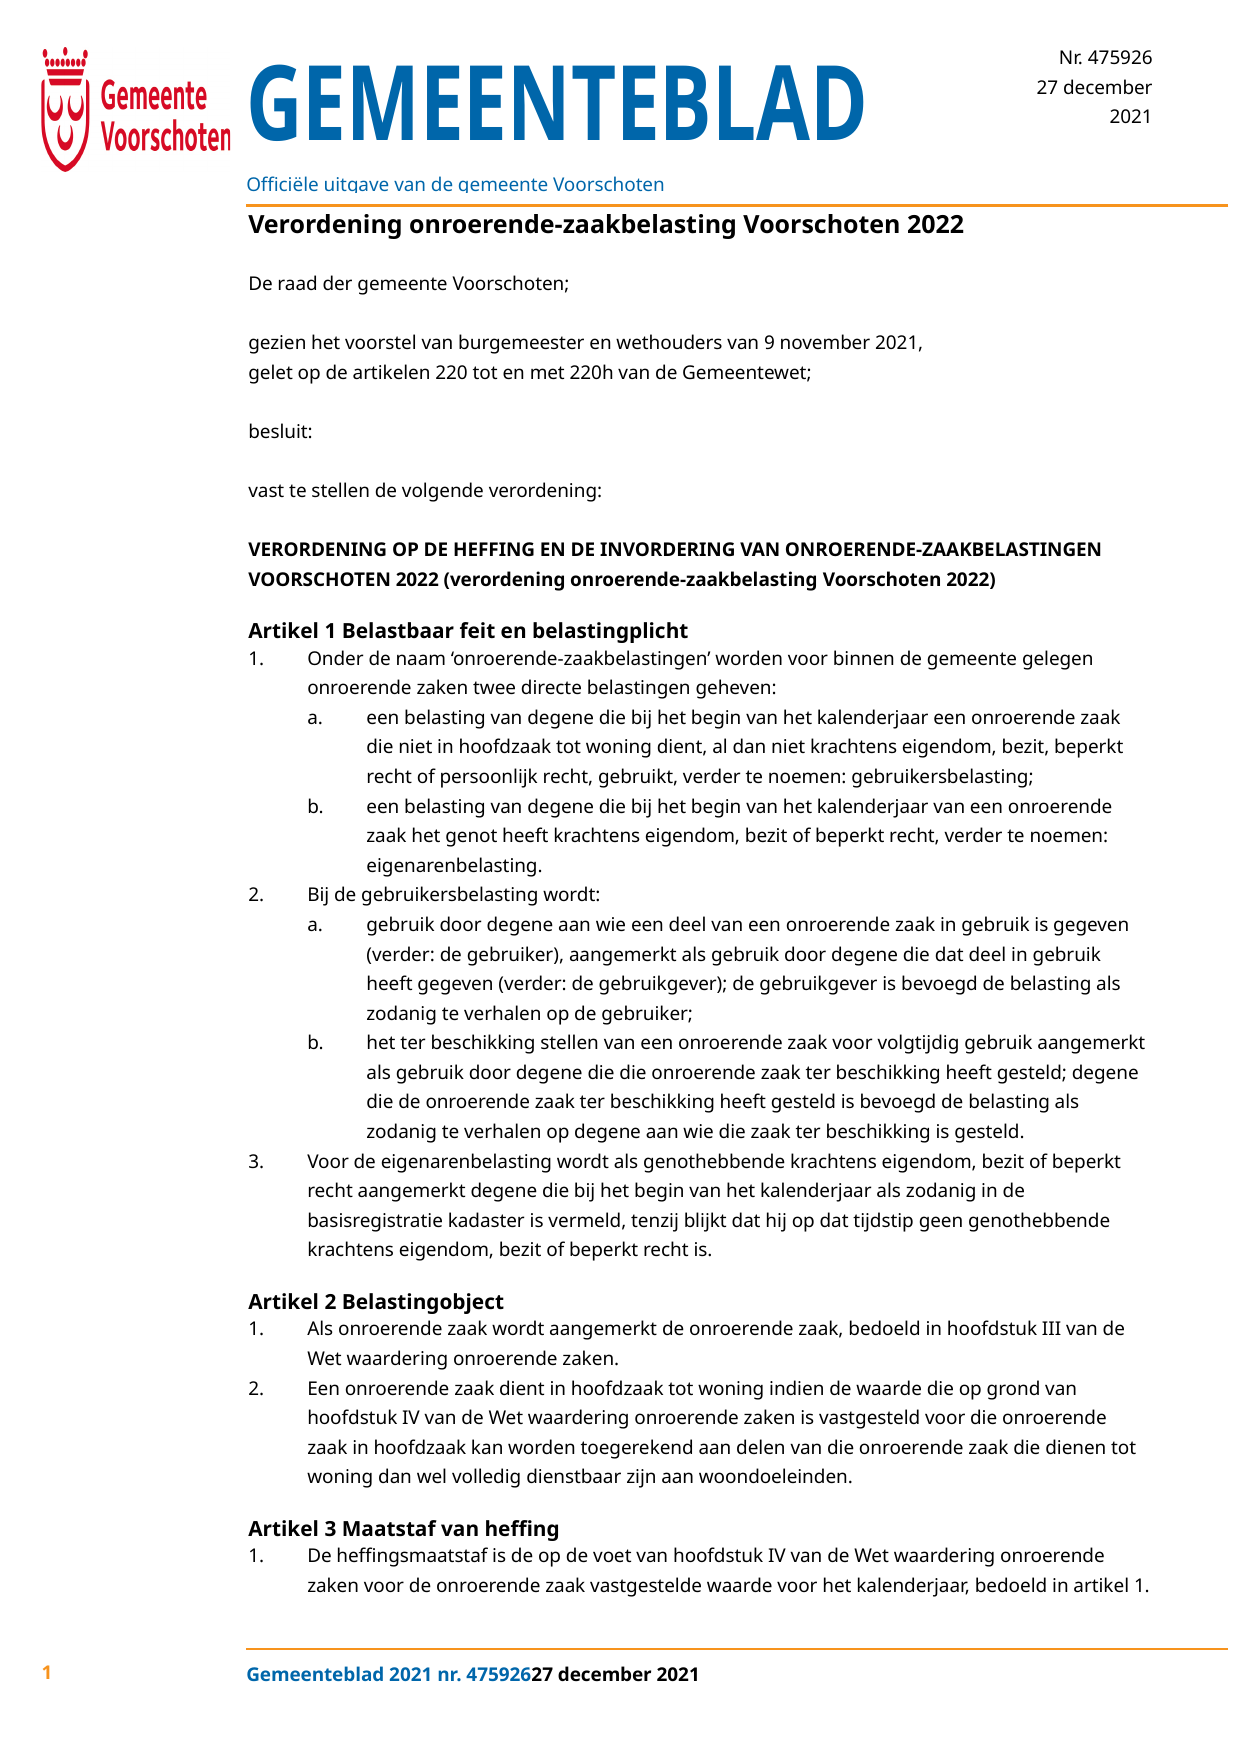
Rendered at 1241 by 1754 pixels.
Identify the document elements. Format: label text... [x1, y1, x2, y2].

text VERORDENING OP DE HEFFING EN DE INVORDERING VAN ONROERENDE-ZAAKBELASTINGEN VOORSCHOTEN 2022 (verordening onroerende-zaakbelasting Voorschoten 2022) [248, 537, 1152, 592]
list Een onroerende zaak dient in hoofdzaak tot woning indien de waarde die op grond van hoofdstuk IV van de Wet waardering onroerende zaken is vastgesteld voor die onroerende zaak in hoofdzaak kan worden toegerekend aan delen van die onroerende zaak die dienen tot woning dan wel volledig dienstbaar zijn aan woondoeleinden. [248, 1375, 1152, 1489]
text Artikel 2 Belastingobject [248, 1287, 1152, 1316]
list Als onroerende zaak wordt aangemerkt de onroerende zaak, bedoeld in hoofdstuk III van de Wet waardering onroerende zaken. [248, 1316, 1152, 1371]
text Artikel 3 Maatstaf van heffing [248, 1514, 1152, 1542]
text gelet op de artikelen 220 tot en met 220h van de Gemeentewet; [248, 359, 1152, 385]
list het ter beschikking stellen van een onroerende zaak voor volgtijdig gebruik aangemerkt als gebruik door degene die die onroerende zaak ter beschikking heeft gesteld; degene die de onroerende zaak ter beschikking heeft gesteld is bevoegd de belasting als zodanig te verhalen op degene aan wie die zaak ter beschikking is gesteld. [307, 1029, 1152, 1144]
text vast te stellen de volgende verordening: [248, 477, 1152, 503]
list Onder de naam ‘onroerende-zaakbelastingen’ worden voor binnen de gemeente gelegen onroerende zaken twee directe belastingen geheven: [248, 645, 1152, 700]
text Artikel 1 Belastbaar feit en belastingplicht [248, 617, 1152, 645]
list een belasting van degene die bij het begin van het kalenderjaar van een onroerende zaak het genot heeft krachtens eigendom, bezit of beperkt recht, verder te noemen: eigenarenbelasting. [307, 793, 1152, 878]
text besluit: [248, 418, 1152, 444]
text De raad der gemeente Voorschoten; [248, 270, 1152, 296]
list een belasting van degene die bij het begin van het kalenderjaar een onroerende zaak die niet in hoofdzaak tot woning dient, al dan niet krachtens eigendom, bezit, beperkt recht of persoonlijk recht, gebruikt, verder te noemen: gebruikersbelasting; [307, 704, 1152, 789]
list gebruik door degene aan wie een deel van een onroerende zaak in gebruik is gegeven (verder: de gebruiker), aangemerkt als gebruik door degene die dat deel in gebruik heeft gegeven (verder: de gebruikgever); de gebruikgever is bevoegd de belasting als zodanig te verhalen op de gebruiker; [307, 911, 1152, 1026]
picture [41, 47, 231, 172]
list De heffingsmaatstaf is de op de voet van hoofdstuk IV van de Wet waardering onroerende zaken voor de onroerende zaak vastgestelde waarde voor het kalenderjaar, bedoeld in artikel 1. [248, 1542, 1152, 1598]
text gezien het voorstel van burgemeester en wethouders van 9 november 2021, [248, 329, 1152, 355]
list Bij de gebruikersbelasting wordt: [248, 882, 1152, 907]
text Verordening onroerende-zaakbelasting Voorschoten 2022 [248, 207, 1152, 241]
list Voor de eigenarenbelasting wordt als genothebbende krachtens eigendom, bezit of beperkt recht aangemerkt degene die bij het begin van het kalenderjaar als zodanig in de basisregistratie kadaster is vermeld, tenzij blijkt dat hij op dat tijdstip geen genothebbende krachtens eigendom, bezit of beperkt recht is. [248, 1148, 1152, 1262]
